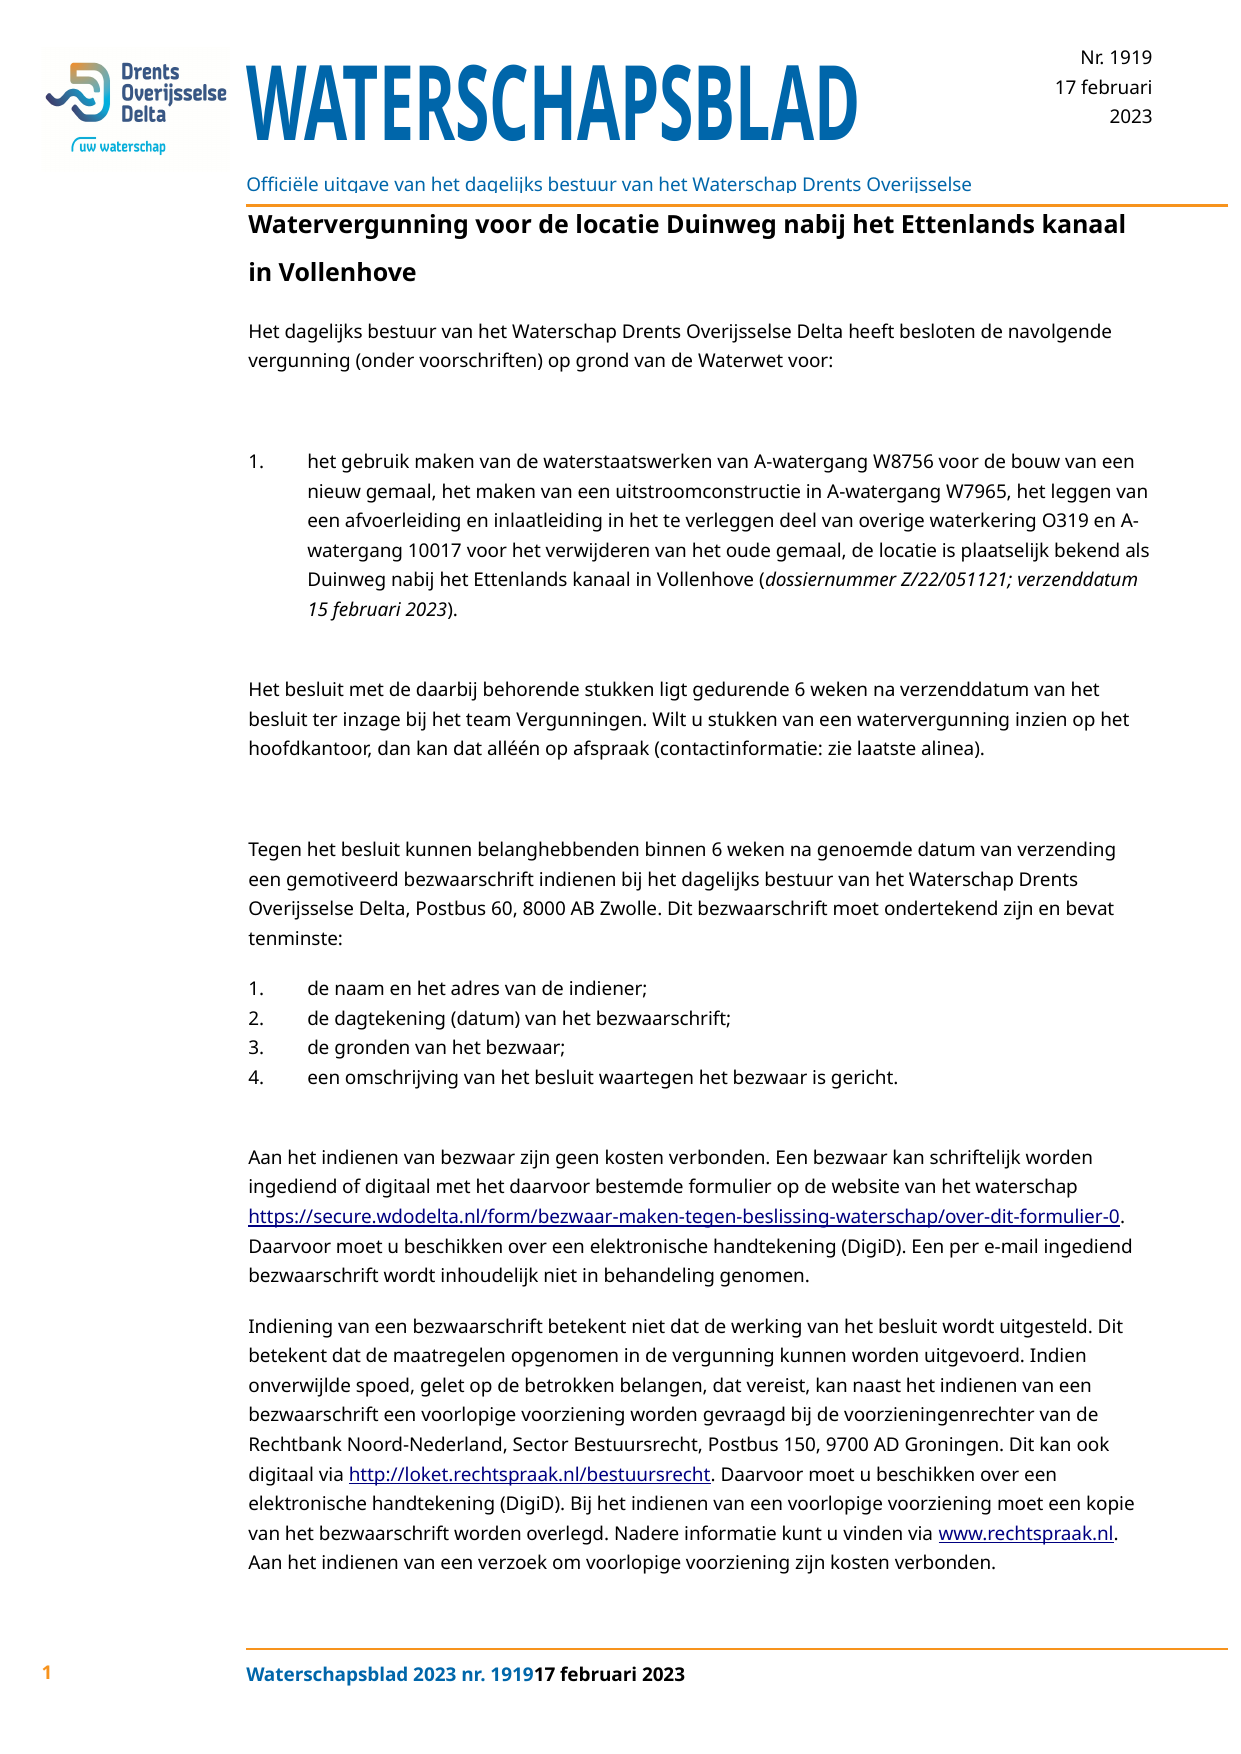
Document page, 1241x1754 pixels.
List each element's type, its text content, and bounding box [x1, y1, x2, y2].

text Het dagelijks bestuur van het Waterschap Drents Overijsselse Delta heeft besloten de navolgende vergunning (onder voorschriften) op grond van de Waterwet voor: [248, 318, 1152, 373]
text Watervergunning voor de locatie Duinweg nabij het Ettenlands kanaal in Vollenhove [248, 207, 1152, 288]
picture [41, 47, 231, 172]
list de naam en het adres van de indiener; [248, 975, 1152, 1001]
list een omschrijving van het besluit waartegen het bezwaar is gericht. [248, 1064, 1152, 1090]
text Aan het indienen van bezwaar zijn geen kosten verbonden. Een bezwaar kan schriftelijk worden ingediend of digitaal met het daarvoor bestemde formulier op de website van het waterschap https://secure.wdodelta.nl/form/bezwaar-maken-tegen-beslissing-waterschap/over-dit-formulier-0. Daarvoor moet u beschikken over een elektronische handtekening (DigiD). Een per e-mail ingediend bezwaarschrift wordt inhoudelijk niet in behandeling genomen. [248, 1144, 1152, 1288]
text Tegen het besluit kunnen belanghebbenden binnen 6 weken na genoemde datum van verzending een gemotiveerd bezwaarschrift indienen bij het dagelijks bestuur van het Waterschap Drents Overijsselse Delta, Postbus 60, 8000 AB Zwolle. Dit bezwaarschrift moet ondertekend zijn en bevat tenminste: [248, 836, 1152, 951]
list het gebruik maken van de waterstaatswerken van A‑watergang W8756 voor de bouw van een nieuw gemaal, het maken van een uitstroomconstructie in A-watergang W7965, het leggen van een afvoerleiding en inlaatleiding in het te verleggen deel van overige waterkering O319 en A-watergang 10017 voor het verwijderen van het oude gemaal, de locatie is plaatselijk bekend als Duinweg nabij het Ettenlands kanaal in Vollenhove (dossiernummer Z/22/051121; verzenddatum 15 februari 2023). [248, 448, 1152, 622]
text Indiening van een bezwaarschrift betekent niet dat de werking van het besluit wordt uitgesteld. Dit betekent dat de maatregelen opgenomen in de vergunning kunnen worden uitgevoerd. Indien onverwijlde spoed, gelet op de betrokken belangen, dat vereist, kan naast het indienen van een bezwaarschrift een voorlopige voorziening worden gevraagd bij de voorzieningenrechter van de Rechtbank Noord-Nederland, Sector Bestuursrecht, Postbus 150, 9700 AD Groningen. Dit kan ook digitaal via http://loket.rechtspraak.nl/bestuursrecht. Daarvoor moet u beschikken over een elektronische handtekening (DigiD). Bij het indienen van een voorlopige voorziening moet een kopie van het bezwaarschrift worden overlegd. Nadere informatie kunt u vinden via www.rechtspraak.nl. Aan het indienen van een verzoek om voorlopige voorziening zijn kosten verbonden. [248, 1313, 1152, 1575]
list de dagtekening (datum) van het bezwaarschrift; [248, 1005, 1152, 1031]
list de gronden van het bezwaar; [248, 1034, 1152, 1060]
text Het besluit met de daarbij behorende stukken ligt gedurende 6 weken na verzenddatum van het besluit ter inzage bij het team Vergunningen. Wilt u stukken van een watervergunning inzien op het hoofdkantoor, dan kan dat alléén op afspraak (contactinformatie: zie laatste alinea). [248, 676, 1152, 761]
